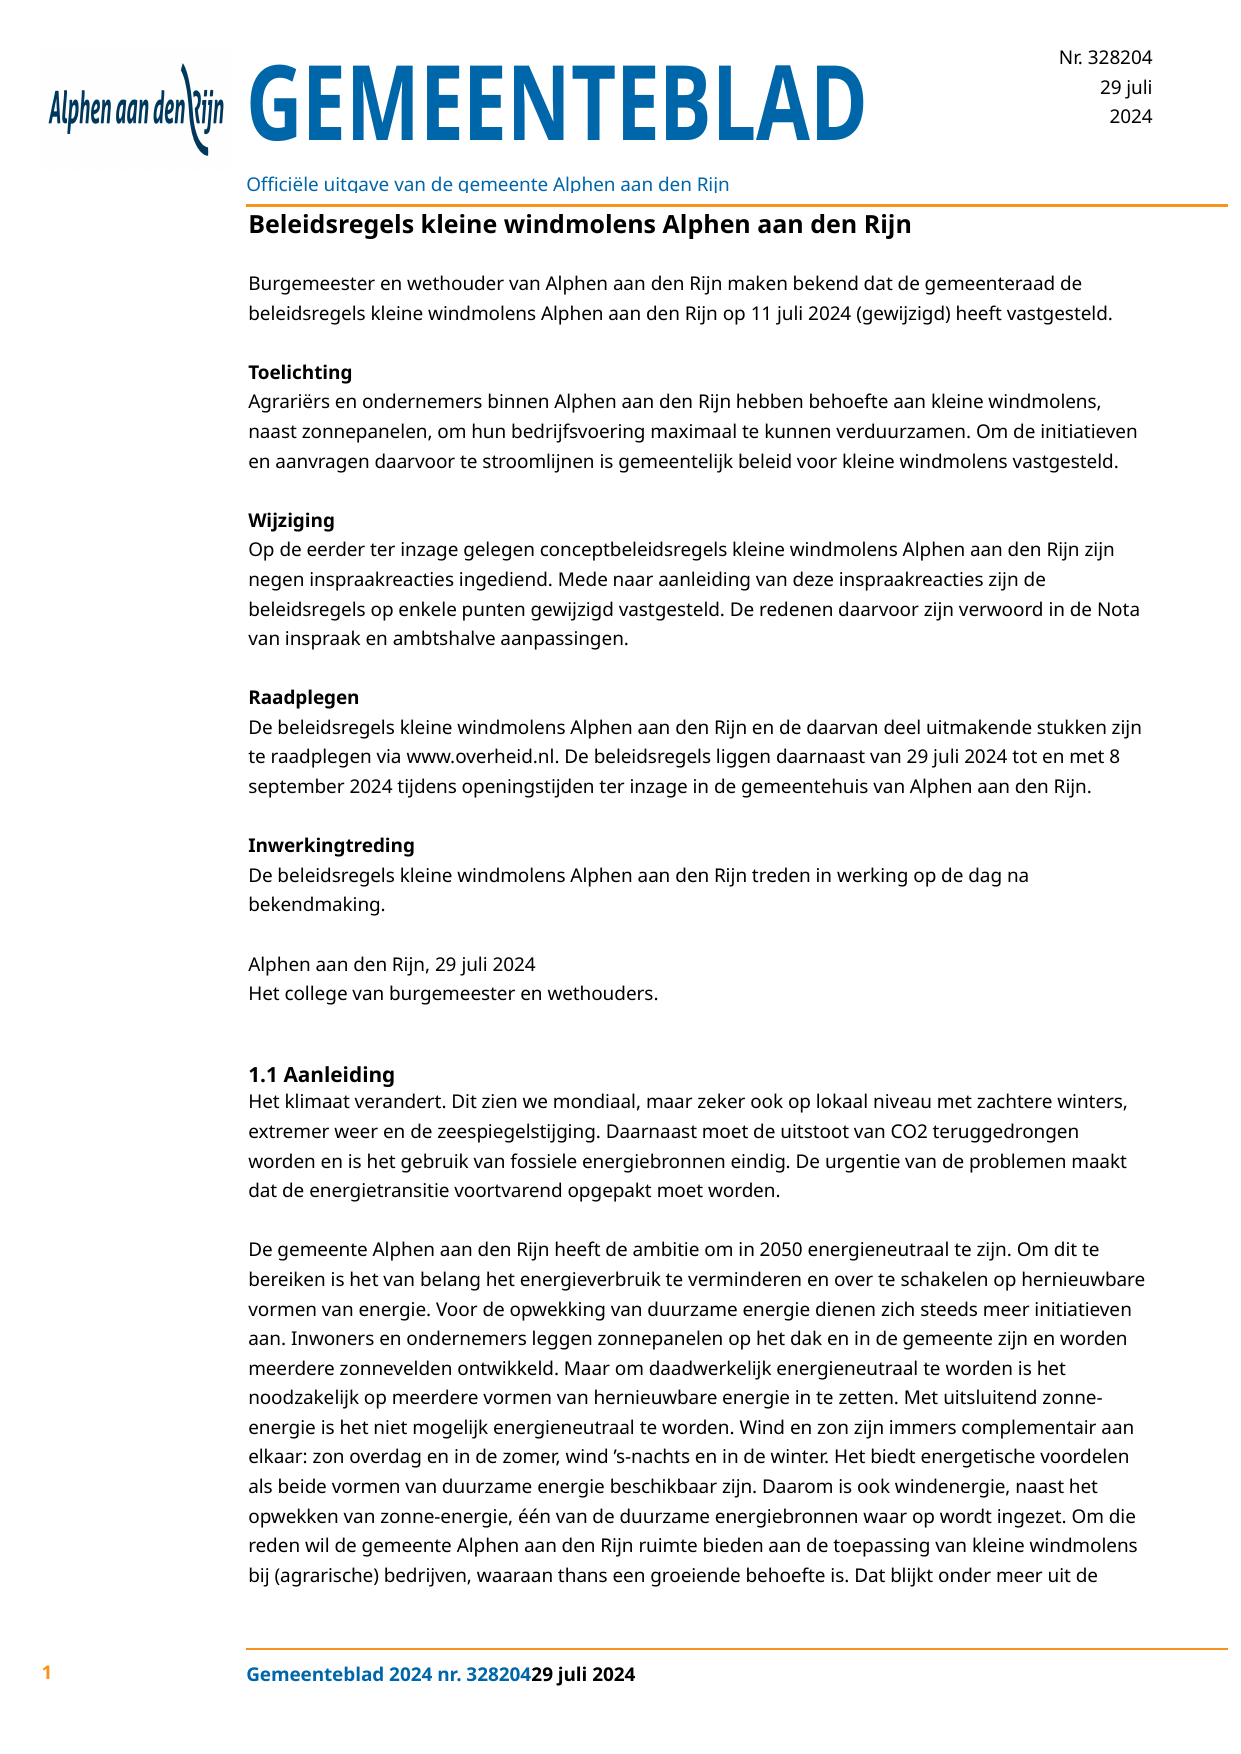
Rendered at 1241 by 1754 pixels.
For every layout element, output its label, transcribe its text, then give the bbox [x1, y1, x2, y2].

text Burgemeester en wethouder van Alphen aan den Rijn maken bekend dat de gemeenteraad de beleidsregels kleine windmolens Alphen aan den Rijn op 11 juli 2024 (gewijzigd) heeft vastgesteld. [248, 270, 1152, 326]
text De beleidsregels kleine windmolens Alphen aan den Rijn en de daarvan deel uitmakende stukken zijn te raadplegen via www.overheid.nl. De beleidsregels liggen daarnaast van 29 juli 2024 tot en met 8 september 2024 tijdens openingstijden ter inzage in de gemeentehuis van Alphen aan den Rijn. [248, 714, 1152, 799]
text De beleidsregels kleine windmolens Alphen aan den Rijn treden in werking op de dag na bekendmaking. [248, 862, 1152, 917]
text Toelichting [248, 359, 1152, 385]
text Agrariërs en ondernemers binnen Alphen aan den Rijn hebben behoefte aan kleine windmolens, naast zonnepanelen, om hun bedrijfsvoering maximaal te kunnen verduurzamen. Om de initiatieven en aanvragen daarvoor te stroomlijnen is gemeentelijk beleid voor kleine windmolens vastgesteld. [248, 389, 1152, 473]
text Raadplegen [248, 684, 1152, 710]
picture [41, 47, 231, 172]
text De gemeente Alphen aan den Rijn heeft de ambitie om in 2050 energieneutraal te zijn. Om dit te bereiken is het van belang het energieverbruik te verminderen en over te schakelen op hernieuwbare vormen van energie. Voor de opwekking van duurzame energie dienen zich steeds meer initiatieven aan. Inwoners en ondernemers leggen zonnepanelen op het dak en in de gemeente zijn en worden meerdere zonnevelden ontwikkeld. Maar om daadwerkelijk energieneutraal te worden is het noodzakelijk op meerdere vormen van hernieuwbare energie in te zetten. Met uitsluitend zonne‐energie is het niet mogelijk energieneutraal te worden. Wind en zon zijn immers complementair aan elkaar: zon overdag en in de zomer, wind ’s-nachts en in de winter. Het biedt energetische voordelen als beide vormen van duurzame energie beschikbaar zijn. Daarom is ook windenergie, naast het opwekken van zonne‐energie, één van de duurzame energiebronnen waar op wordt ingezet. Om die reden wil de gemeente Alphen aan den Rijn ruimte bieden aan de toepassing van kleine windmolens bij (agrarische) bedrijven, waaraan thans een groeiende behoefte is. Dat blijkt onder meer uit de [248, 1237, 1152, 1588]
text Wijziging [248, 507, 1152, 533]
text Beleidsregels kleine windmolens Alphen aan den Rijn [248, 207, 1152, 241]
text 1.1 Aanleiding [248, 1060, 1152, 1089]
text Het klimaat verandert. Dit zien we mondiaal, maar zeker ook op lokaal niveau met zachtere winters, extremer weer en de zeespiegelstijging. Daarnaast moet de uitstoot van CO2 teruggedrongen worden en is het gebruik van fossiele energiebronnen eindig. De urgentie van de problemen maakt dat de energietransitie voortvarend opgepakt moet worden. [248, 1089, 1152, 1203]
text Op de eerder ter inzage gelegen conceptbeleidsregels kleine windmolens Alphen aan den Rijn zijn negen inspraakreacties ingediend. Mede naar aanleiding van deze inspraakreacties zijn de beleidsregels op enkele punten gewijzigd vastgesteld. De redenen daarvoor zijn verwoord in de Nota van inspraak en ambtshalve aanpassingen. [248, 537, 1152, 651]
text Inwerkingtreding [248, 832, 1152, 858]
text Alphen aan den Rijn, 29 juli 2024 [248, 951, 1152, 976]
text Het college van burgemeester en wethouders. [248, 980, 1152, 1006]
